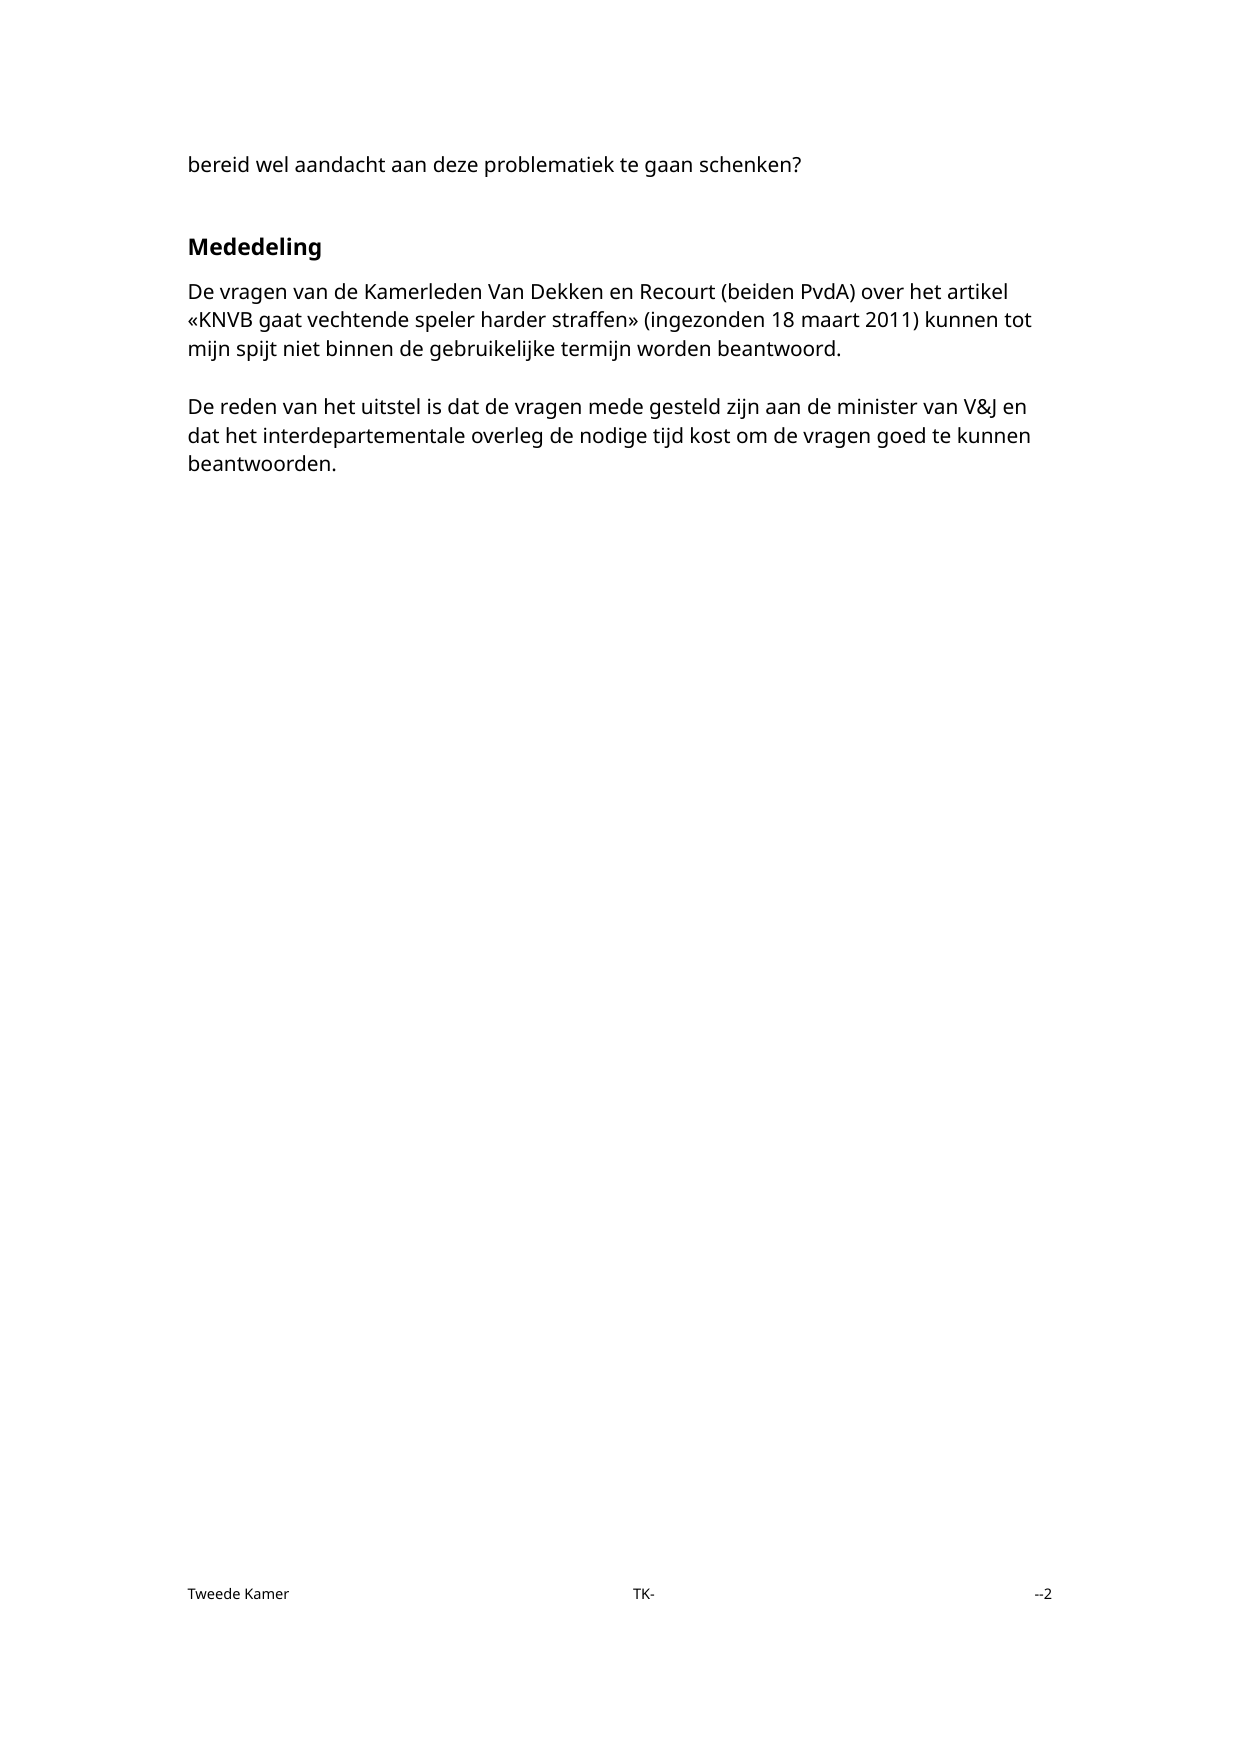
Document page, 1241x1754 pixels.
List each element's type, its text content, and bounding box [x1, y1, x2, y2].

text bereid wel aandacht aan deze problematiek te gaan schenken? [187, 150, 1053, 178]
subtitle Mededeling [187, 231, 1053, 262]
text De reden van het uitstel is dat de vragen mede gesteld zijn aan de minister van V&J en dat het interdepartementale overleg de nodige tijd kost om de vragen goed te kunnen beantwoorden. [187, 392, 1053, 478]
text De vragen van de Kamerleden Van Dekken en Recourt (beiden PvdA) over het artikel «KNVB gaat vechtende speler harder straffen» (ingezonden 18 maart 2011) kunnen tot mijn spijt niet binnen de gebruikelijke termijn worden beantwoord. [187, 277, 1053, 362]
